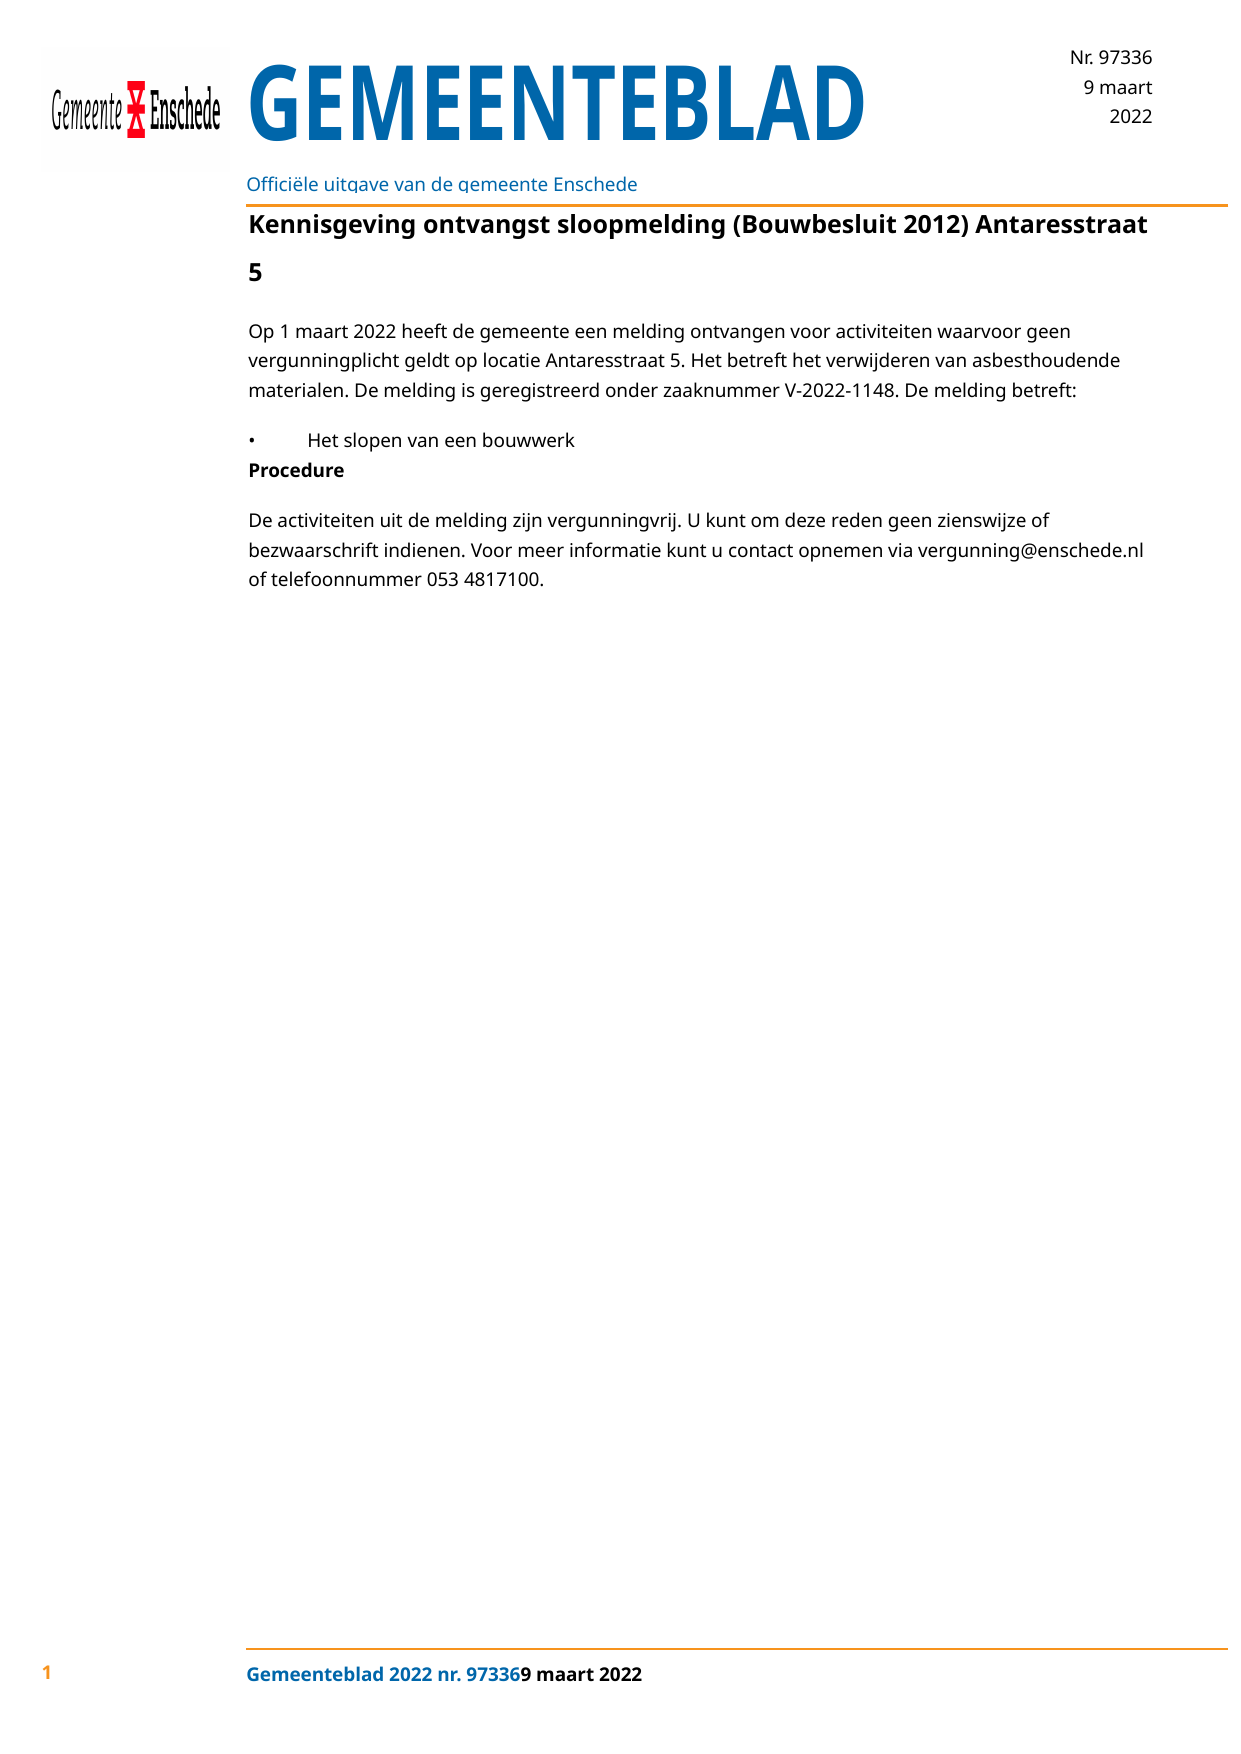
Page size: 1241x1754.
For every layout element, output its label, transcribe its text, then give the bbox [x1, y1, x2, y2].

text Kennisgeving ontvangst sloopmelding (Bouwbesluit 2012) Antaresstraat 5 [248, 207, 1152, 288]
text De activiteiten uit de melding zijn vergunningvrij. U kunt om deze reden geen zienswijze of bezwaarschrift indienen. Voor meer informatie kunt u contact opnemen via vergunning@enschede.nl of telefoonnummer 053 4817100. [248, 507, 1152, 592]
text Op 1 maart 2022 heeft de gemeente een melding ontvangen voor activiteiten waarvoor geen vergunningplicht geldt op locatie Antaresstraat 5. Het betreft het verwijderen van asbesthoudende materialen. De melding is geregistreerd onder zaaknummer V-2022-1148. De melding betreft: [248, 318, 1152, 403]
text Procedure [248, 457, 1152, 483]
list Het slopen van een bouwwerk [248, 427, 1152, 453]
picture [41, 47, 231, 172]
